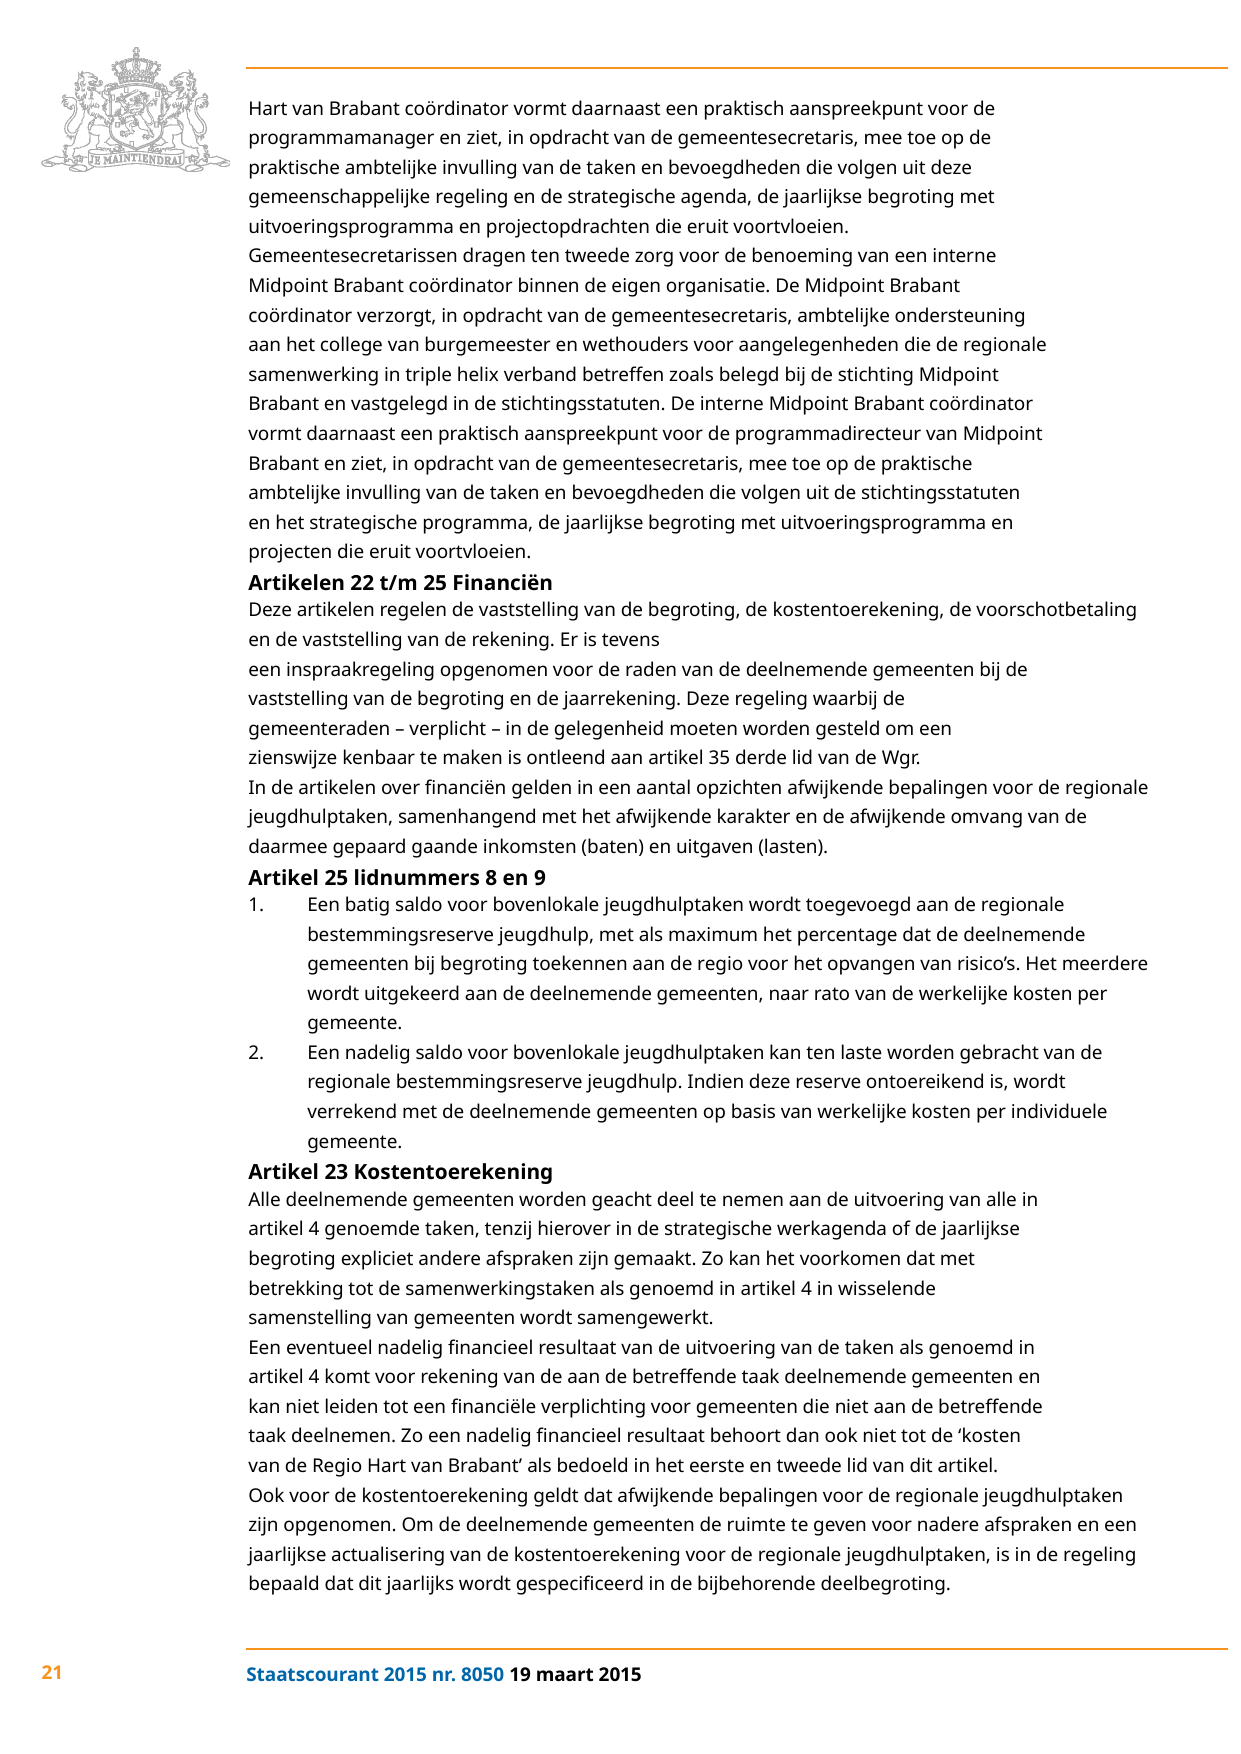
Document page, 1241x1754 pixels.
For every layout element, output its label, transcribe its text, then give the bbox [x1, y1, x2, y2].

text gemeenteraden – verplicht – in de gelegenheid moeten worden gesteld om een [248, 715, 1152, 741]
text Ook voor de kostentoerekening geldt dat afwijkende bepalingen voor de regionale jeugdhulptaken zijn opgenomen. Om de deelnemende gemeenten de ruimte te geven voor nadere afspraken en een jaarlijkse actualisering van de kostentoerekening voor de regionale jeugdhulptaken, is in de regeling bepaald dat dit jaarlijks wordt gespecificeerd in de bijbehorende deelbegroting. [248, 1482, 1152, 1596]
text Deze artikelen regelen de vaststelling van de begroting, de kostentoerekening, de voorschotbetaling en de vaststelling van de rekening. Er is tevens [248, 597, 1152, 652]
text begroting expliciet andere afspraken zijn gemaakt. Zo kan het voorkomen dat met [248, 1245, 1152, 1271]
text van de Regio Hart van Brabant’ als bedoeld in het eerste en tweede lid van dit artikel. [248, 1452, 1152, 1478]
text Midpoint Brabant coördinator binnen de eigen organisatie. De Midpoint Brabant [248, 272, 1152, 298]
text kan niet leiden tot een financiële verplichting voor gemeenten die niet aan de betreffende [248, 1393, 1152, 1419]
text In de artikelen over financiën gelden in een aantal opzichten afwijkende bepalingen voor de regionale jeugdhulptaken, samenhangend met het afwijkende karakter en de afwijkende omvang van de daarmee gepaard gaande inkomsten (baten) en uitgaven (lasten). [248, 774, 1152, 859]
text vaststelling van de begroting en de jaarrekening. Deze regeling waarbij de [248, 685, 1152, 711]
text zienswijze kenbaar te maken is ontleend aan artikel 35 derde lid van de Wgr. [248, 744, 1152, 770]
text samenwerking in triple helix verband betreffen zoals belegd bij de stichting Midpoint [248, 361, 1152, 387]
text projecten die eruit voortvloeien. [248, 538, 1152, 564]
text Alle deelnemende gemeenten worden geacht deel te nemen aan de uitvoering van alle in [248, 1186, 1152, 1212]
text betrekking tot de samenwerkingstaken als genoemd in artikel 4 in wisselende [248, 1275, 1152, 1300]
text taak deelnemen. Zo een nadelig financieel resultaat behoort dan ook niet tot de ‘kosten [248, 1423, 1152, 1448]
text Hart van Brabant coördinator vormt daarnaast een praktisch aanspreekpunt voor de [248, 95, 1152, 121]
text Artikel 25 lidnummers 8 en 9 [248, 863, 1152, 891]
text aan het college van burgemeester en wethouders voor aangelegenheden die de regionale [248, 331, 1152, 357]
list Een batig saldo voor bovenlokale jeugdhulptaken wordt toegevoegd aan de regionale bestemmingsreserve jeugdhulp, met als maximum het percentage dat de deelnemende gemeenten bij begroting toekennen aan de regio voor het opvangen van risico’s. Het meerdere wordt uitgekeerd aan de deelnemende gemeenten, naar rato van de werkelijke kosten per gemeente. [248, 891, 1152, 1035]
text artikel 4 komt voor rekening van de aan de betreffende taak deelnemende gemeenten en [248, 1363, 1152, 1389]
list Een nadelig saldo voor bovenlokale jeugdhulptaken kan ten laste worden gebracht van de regionale bestemmingsreserve jeugdhulp. Indien deze reserve ontoereikend is, wordt verrekend met de deelnemende gemeenten op basis van werkelijke kosten per individuele gemeente. [248, 1039, 1152, 1154]
text Artikelen 22 t/m 25 Financiën [248, 568, 1152, 597]
text Een eventueel nadelig financieel resultaat van de uitvoering van de taken als genoemd in [248, 1334, 1152, 1359]
text en het strategische programma, de jaarlijkse begroting met uitvoeringsprogramma en [248, 509, 1152, 535]
text Gemeentesecretarissen dragen ten tweede zorg voor de benoeming van een interne [248, 243, 1152, 268]
text programmamanager en ziet, in opdracht van de gemeentesecretaris, mee toe op de [248, 124, 1152, 150]
text coördinator verzorgt, in opdracht van de gemeentesecretaris, ambtelijke ondersteuning [248, 302, 1152, 328]
text artikel 4 genoemde taken, tenzij hierover in de strategische werkagenda of de jaarlijkse [248, 1216, 1152, 1241]
text gemeenschappelijke regeling en de strategische agenda, de jaarlijkse begroting met [248, 183, 1152, 209]
text vormt daarnaast een praktisch aanspreekpunt voor de programmadirecteur van Midpoint [248, 420, 1152, 446]
text uitvoeringsprogramma en projectopdrachten die eruit voortvloeien. [248, 213, 1152, 239]
text ambtelijke invulling van de taken en bevoegdheden die volgen uit de stichtingsstatuten [248, 479, 1152, 505]
text een inspraakregeling opgenomen voor de raden van de deelnemende gemeenten bij de [248, 656, 1152, 681]
text Brabant en ziet, in opdracht van de gemeentesecretaris, mee toe op de praktische [248, 450, 1152, 476]
text Artikel 23 Kostentoerekening [248, 1157, 1152, 1186]
text samenstelling van gemeenten wordt samengewerkt. [248, 1304, 1152, 1330]
picture [41, 47, 231, 172]
text praktische ambtelijke invulling van de taken en bevoegdheden die volgen uit deze [248, 154, 1152, 180]
text Brabant en vastgelegd in de stichtingsstatuten. De interne Midpoint Brabant coördinator [248, 391, 1152, 416]
